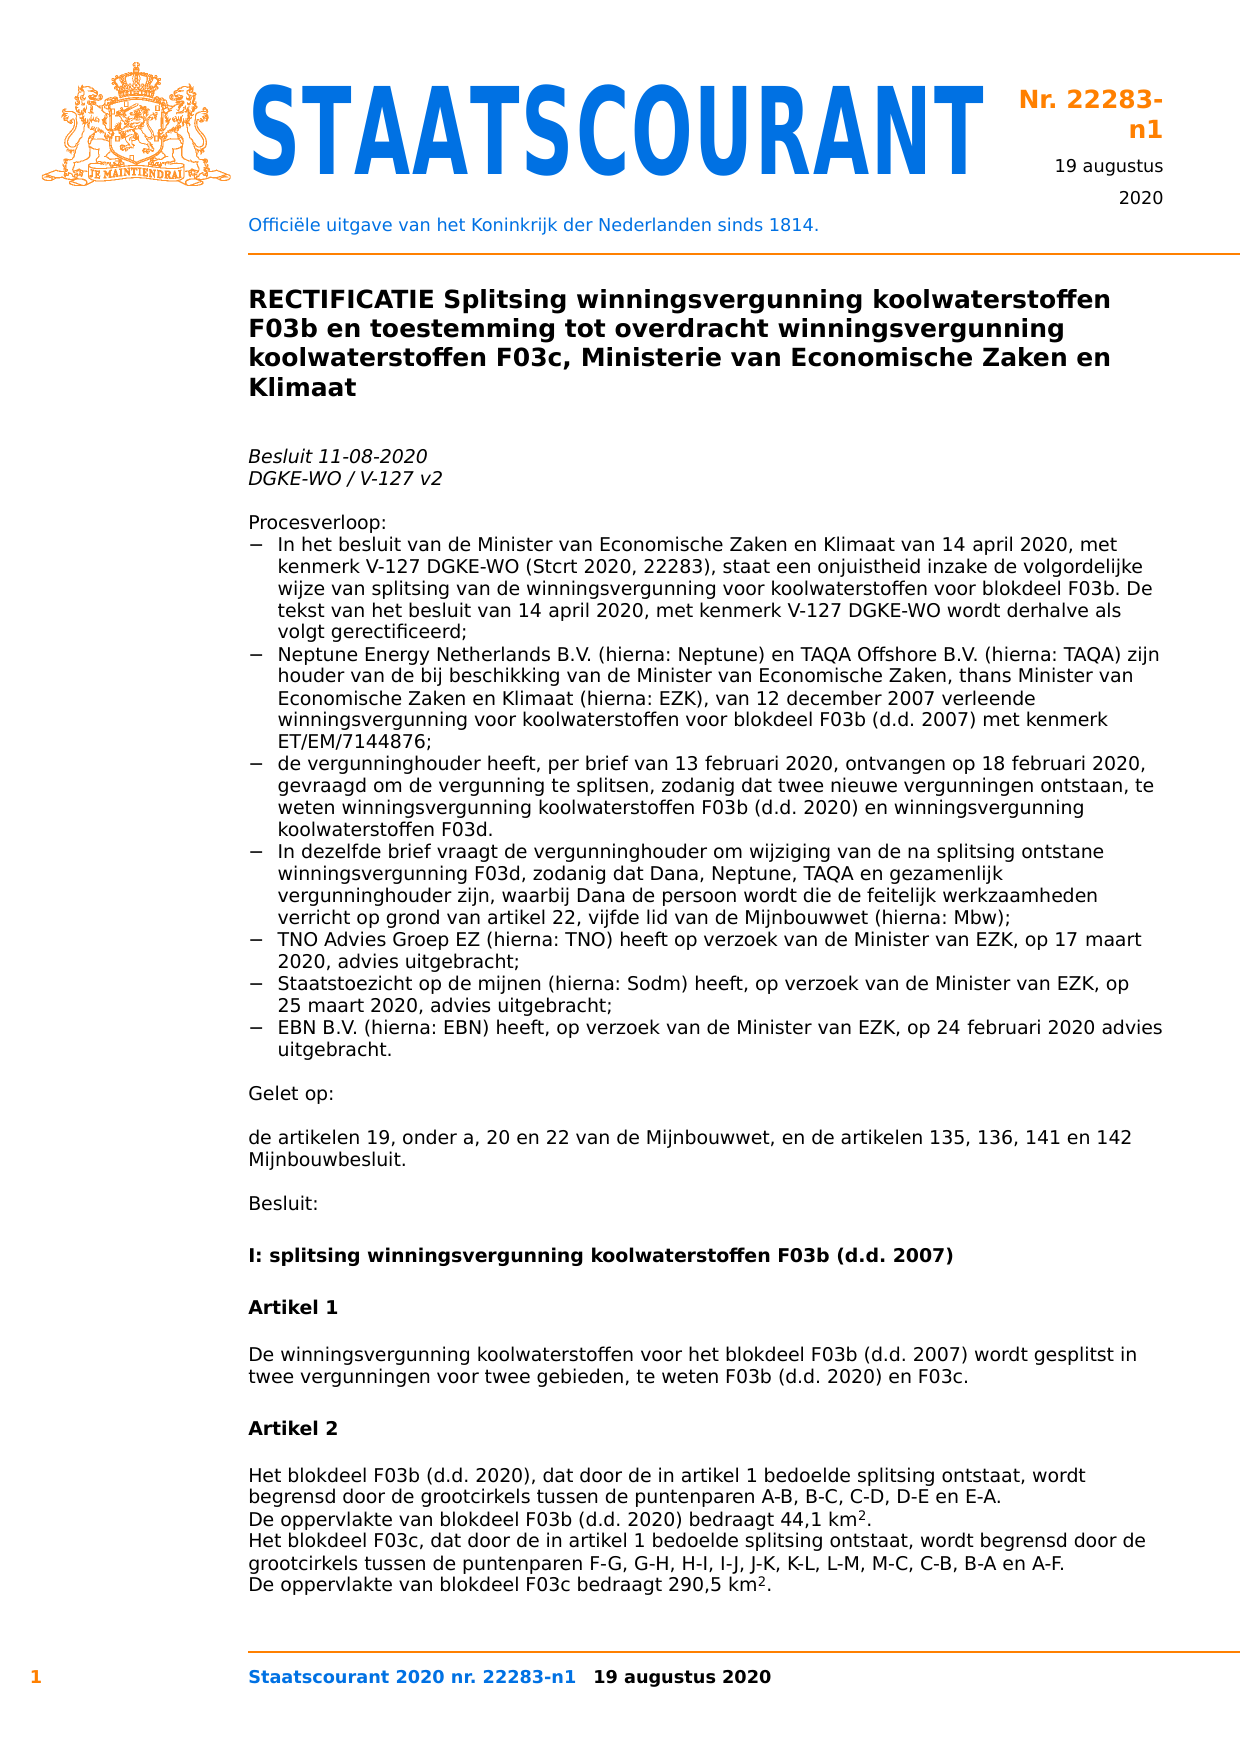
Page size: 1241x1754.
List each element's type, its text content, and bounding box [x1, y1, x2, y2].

text Besluit 11-08-2020 [248, 446, 1163, 468]
subtitle Artikel 1 [248, 1297, 1163, 1318]
text − In dezelfde brief vraagt de vergunninghouder om wijziging van de na splitsing ontstane winningsvergunning F03d, zodanig dat Dana, Neptune, TAQA en gezamenlijk vergunninghouder zijn, waarbij Dana de persoon wordt die de feitelijk werkzaamheden verricht op grond van artikel 22, vijfde lid van de Mijnbouwwet (hierna: Mbw); [248, 841, 1163, 929]
text − EBN B.V. (hierna: EBN) heeft, op verzoek van de Minister van EZK, op 24 februari 2020 advies uitgebracht. [248, 1017, 1163, 1061]
text de artikelen 19, onder a, 20 en 22 van de Mijnbouwwet, en de artikelen 135, 136, 141 en 142 Mijnbouwbesluit. [248, 1127, 1163, 1171]
subtitle I: splitsing winningsvergunning koolwaterstoffen F03b (d.d. 2007) [248, 1244, 1163, 1267]
text Gelet op: [248, 1083, 1163, 1105]
text Het blokdeel F03c, dat door de in artikel 1 bedoelde splitsing ontstaat, wordt begrensd door de grootcirkels tussen de puntenparen F-G, G-H, H-I, I-J, J-K, K-L, L-M, M-C, C-B, B-A en A-F. [248, 1530, 1163, 1574]
table_header Nr. 22283-n1 [998, 62, 1240, 150]
table_header [25, 62, 248, 253]
picture [41, 62, 231, 186]
text De oppervlakte van blokdeel F03c bedraagt 290,5 km2. [248, 1574, 1163, 1596]
text De winningsvergunning koolwaterstoffen voor het blokdeel F03b (d.d. 2007) wordt gesplitst in twee vergunningen voor twee gebieden, te weten F03b (d.d. 2020) en F03c. [248, 1343, 1163, 1387]
table_cell 2020 [998, 183, 1240, 215]
text − In het besluit van de Minister van Economische Zaken en Klimaat van 14 april 2020, met kenmerk V-127 DGKE-WO (Stcrt 2020, 22283), staat een onjuistheid inzake de volgordelijke wijze van splitsing van de winningsvergunning voor koolwaterstoffen voor blokdeel F03b. De tekst van het besluit van 14 april 2020, met kenmerk V-127 DGKE-WO wordt derhalve als volgt gerectificeerd; [248, 533, 1163, 643]
text Procesverloop: [248, 512, 1163, 533]
text − TNO Advies Groep EZ (hierna: TNO) heeft op verzoek van de Minister van EZK, op 17 maart 2020, advies uitgebracht; [248, 929, 1163, 973]
text De oppervlakte van blokdeel F03b (d.d. 2020) bedraagt 44,1 km2. [248, 1508, 1163, 1530]
table_cell Officiële uitgave van het Koninkrijk der Nederlanden sinds 1814. [248, 215, 1240, 253]
subtitle Artikel 2 [248, 1417, 1163, 1439]
text − de vergunninghouder heeft, per brief van 13 februari 2020, ontvangen op 18 februari 2020, gevraagd om de vergunning te splitsen, zodanig dat twee nieuwe vergunningen ontstaan, te weten winningsvergunning koolwaterstoffen F03b (d.d. 2020) en winningsvergunning koolwaterstoffen F03d. [248, 753, 1163, 841]
text − Staatstoezicht op de mijnen (hierna: Sodm) heeft, op verzoek van de Minister van EZK, op 25 maart 2020, advies uitgebracht; [248, 973, 1163, 1017]
text DGKE-WO / V-127 v2 [248, 468, 1163, 490]
table_header STAATSCOURANT [248, 62, 998, 215]
subtitle RECTIFICATIE Splitsing winningsvergunning koolwaterstoffen F03b en toestemming tot overdracht winningsvergunning koolwaterstoffen F03c, Ministerie van Economische Zaken en Klimaat [248, 285, 1163, 402]
text Besluit: [248, 1193, 1163, 1214]
text Het blokdeel F03b (d.d. 2020), dat door de in artikel 1 bedoelde splitsing ontstaat, wordt begrensd door de grootcirkels tussen de puntenparen A-B, B-C, C-D, D-E en E-A. [248, 1464, 1163, 1508]
table_cell 19 augustus [998, 150, 1240, 182]
text − Neptune Energy Netherlands B.V. (hierna: Neptune) en TAQA Offshore B.V. (hierna: TAQA) zijn houder van de bij beschikking van de Minister van Economische Zaken, thans Minister van Economische Zaken en Klimaat (hierna: EZK), van 12 december 2007 verleende winningsvergunning voor koolwaterstoffen voor blokdeel F03b (d.d. 2007) met kenmerk ET/EM/7144876; [248, 643, 1163, 753]
